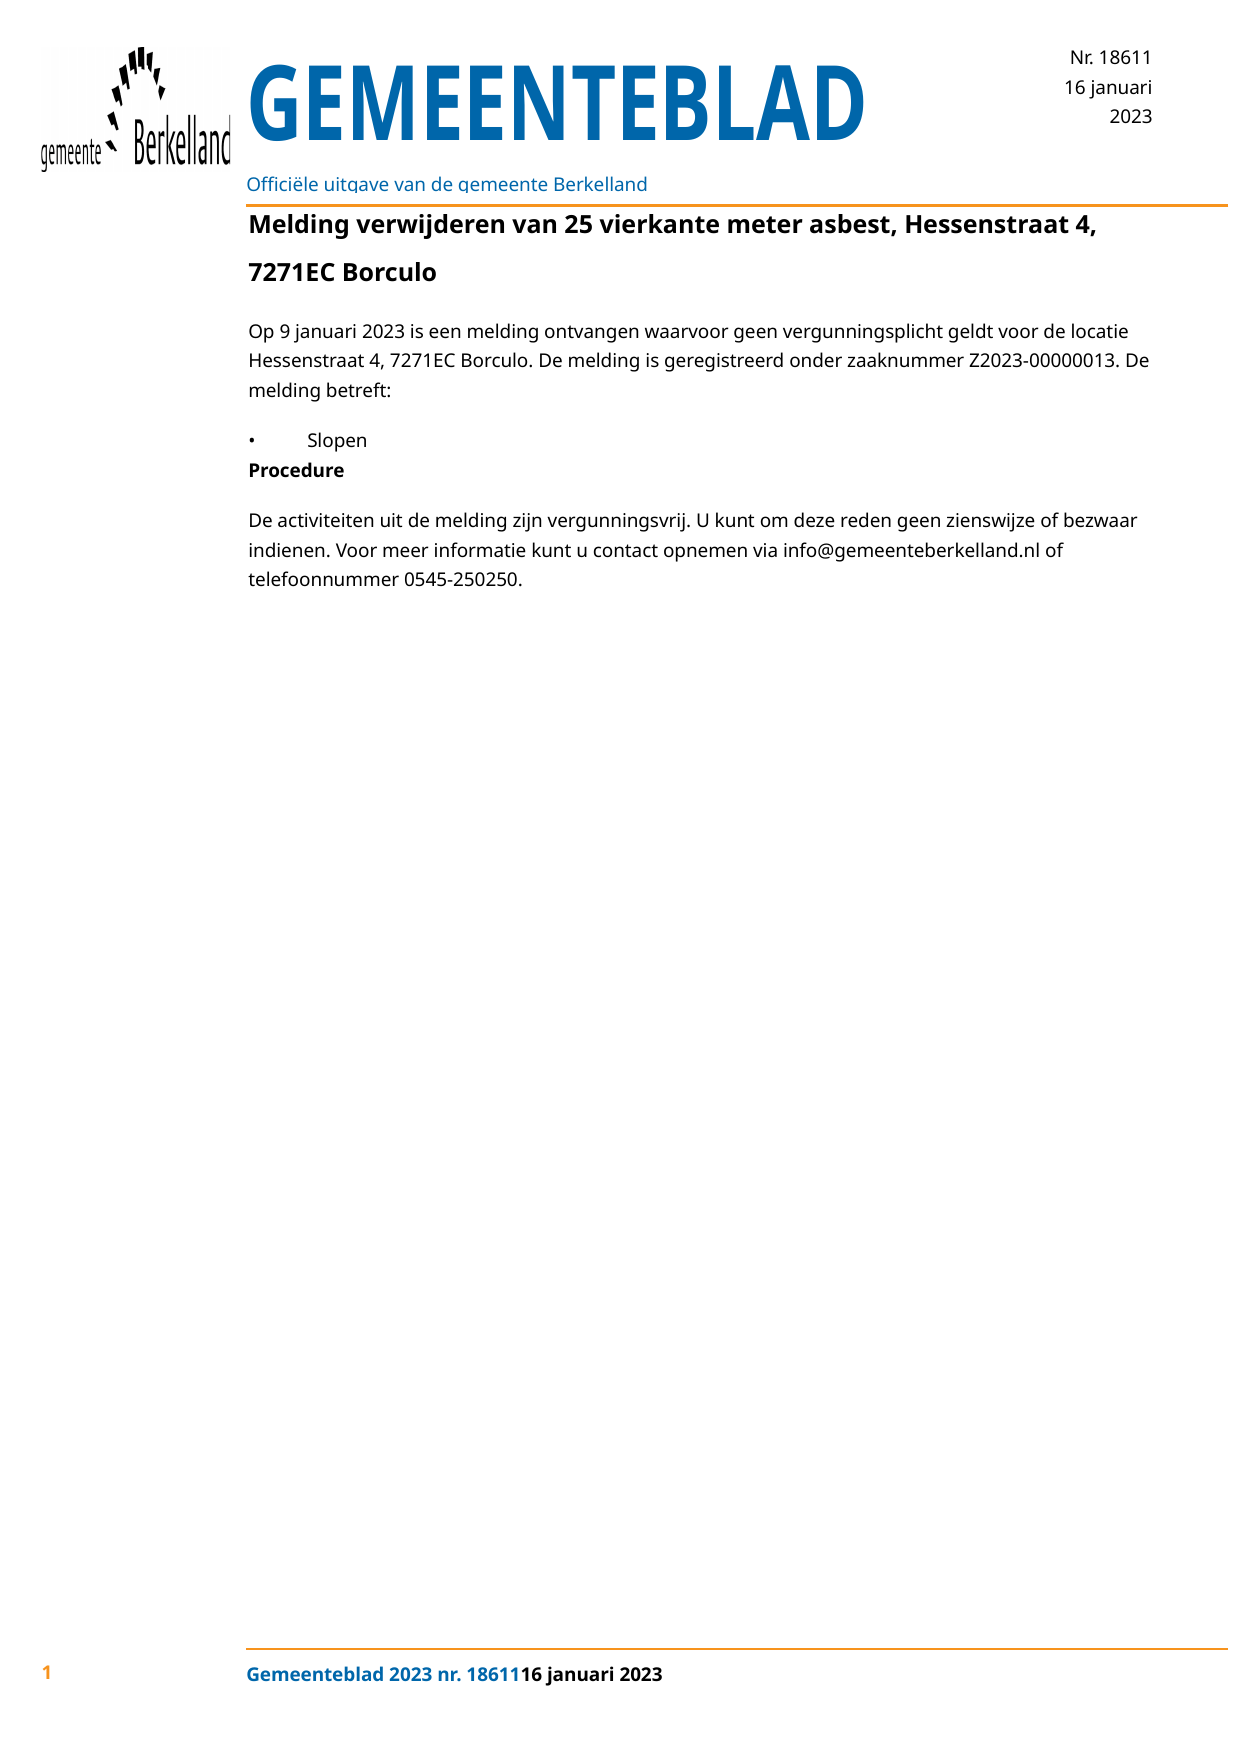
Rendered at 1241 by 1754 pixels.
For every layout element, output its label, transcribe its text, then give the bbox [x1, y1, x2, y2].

text Procedure [248, 457, 1152, 483]
text Op 9 januari 2023 is een melding ontvangen waarvoor geen vergunningsplicht geldt voor de locatie Hessenstraat 4, 7271EC Borculo. De melding is geregistreerd onder zaaknummer Z2023-00000013. De melding betreft: [248, 318, 1152, 403]
text De activiteiten uit de melding zijn vergunningsvrij. U kunt om deze reden geen zienswijze of bezwaar indienen. Voor meer informatie kunt u contact opnemen via info@gemeenteberkelland.nl of telefoonnummer 0545-250250. [248, 507, 1152, 592]
picture [41, 47, 231, 172]
list Slopen [248, 427, 1152, 453]
text Melding verwijderen van 25 vierkante meter asbest, Hessenstraat 4, 7271EC Borculo [248, 207, 1152, 288]
